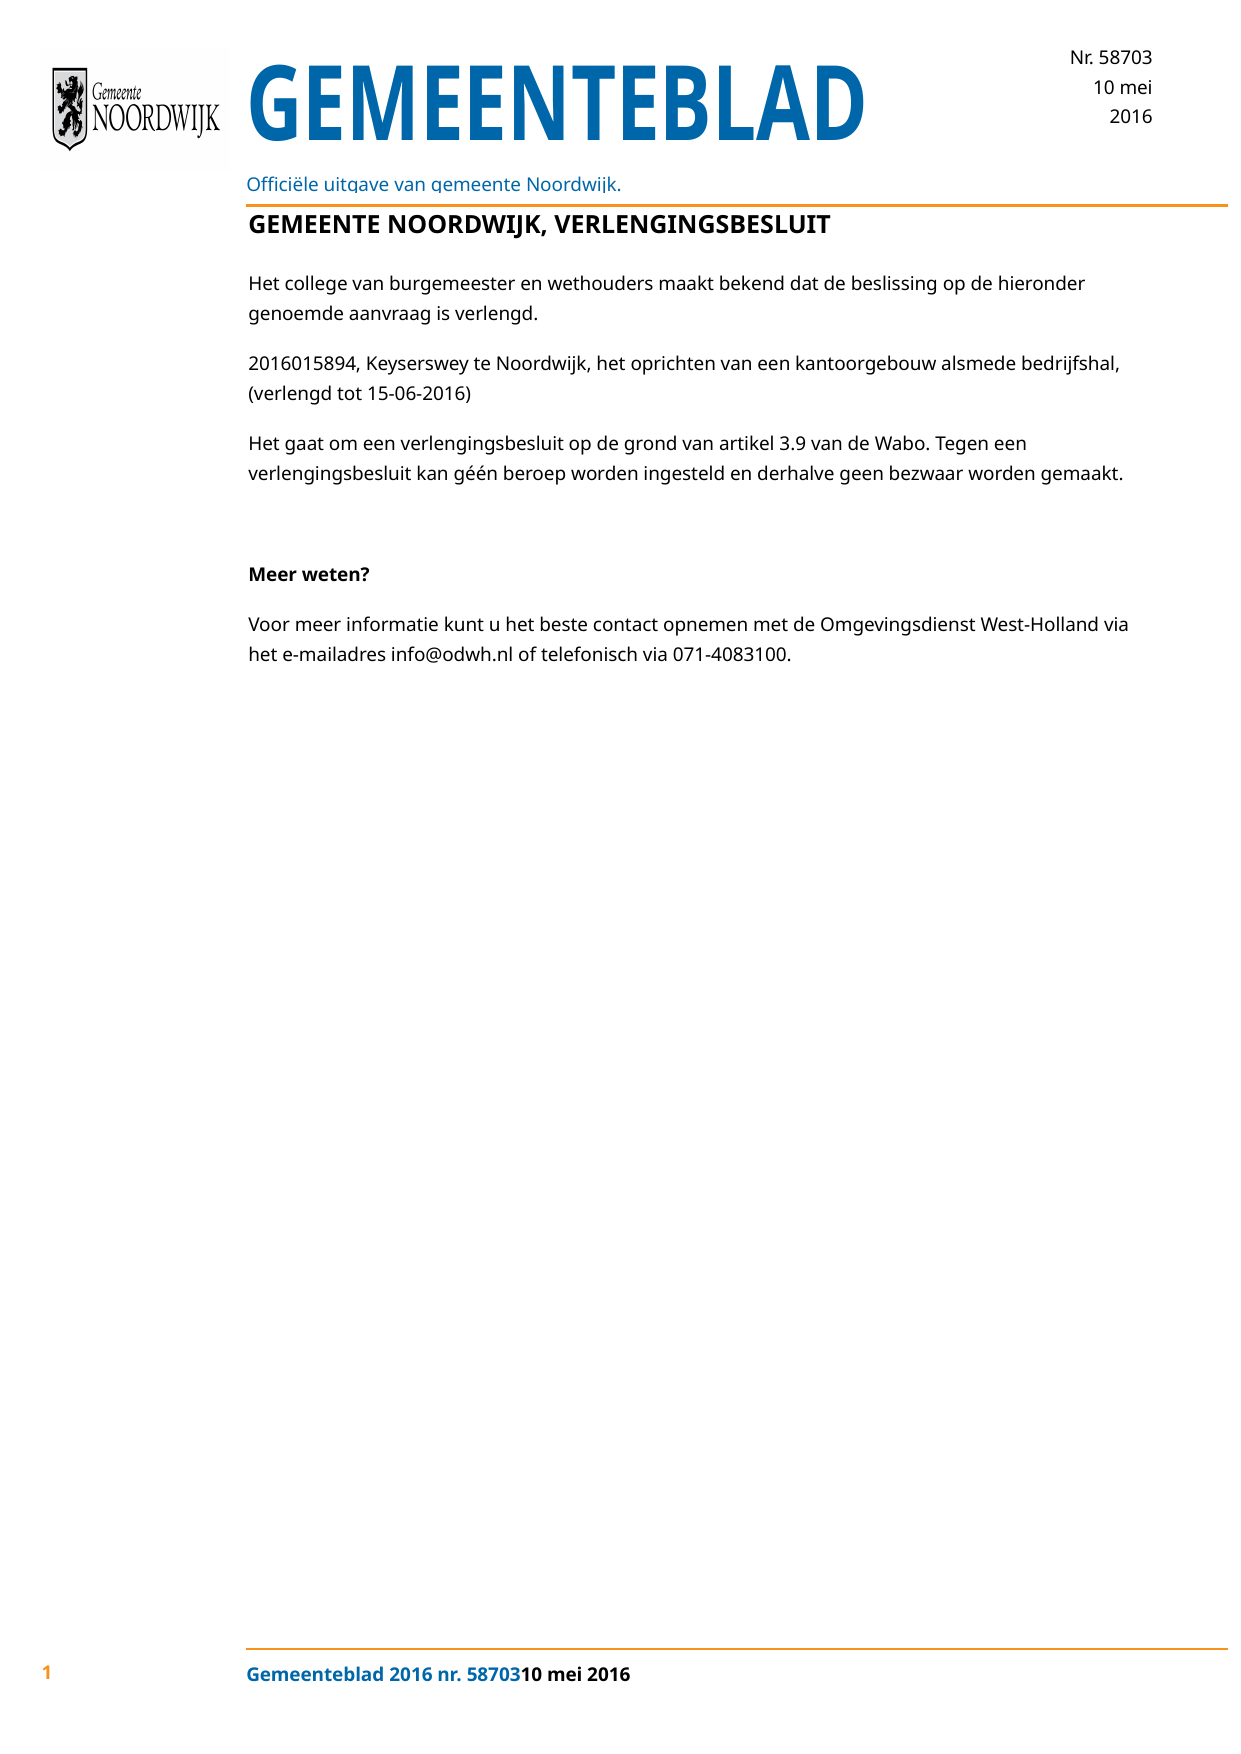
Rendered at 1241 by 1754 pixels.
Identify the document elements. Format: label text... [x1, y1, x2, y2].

text 2016015894, Keyserswey te Noordwijk, het oprichten van een kantoorgebouw alsmede bedrijfshal, (verlengd tot 15-06-2016) [248, 350, 1152, 406]
text Het gaat om een verlengingsbesluit op de grond van artikel 3.9 van de Wabo. Tegen een verlengingsbesluit kan géén beroep worden ingesteld en derhalve geen bezwaar worden gemaakt. [248, 430, 1152, 486]
text Meer weten? [248, 561, 1152, 586]
text Het college van burgemeester en wethouders maakt bekend dat de beslissing op de hieronder genoemde aanvraag is verlengd. [248, 270, 1152, 326]
picture [41, 47, 231, 172]
text Voor meer informatie kunt u het beste contact opnemen met de Omgevingsdienst West-Holland via het e-mailadres info@odwh.nl of telefonisch via 071-4083100. [248, 611, 1152, 666]
text GEMEENTE NOORDWIJK, VERLENGINGSBESLUIT [248, 207, 1152, 241]
